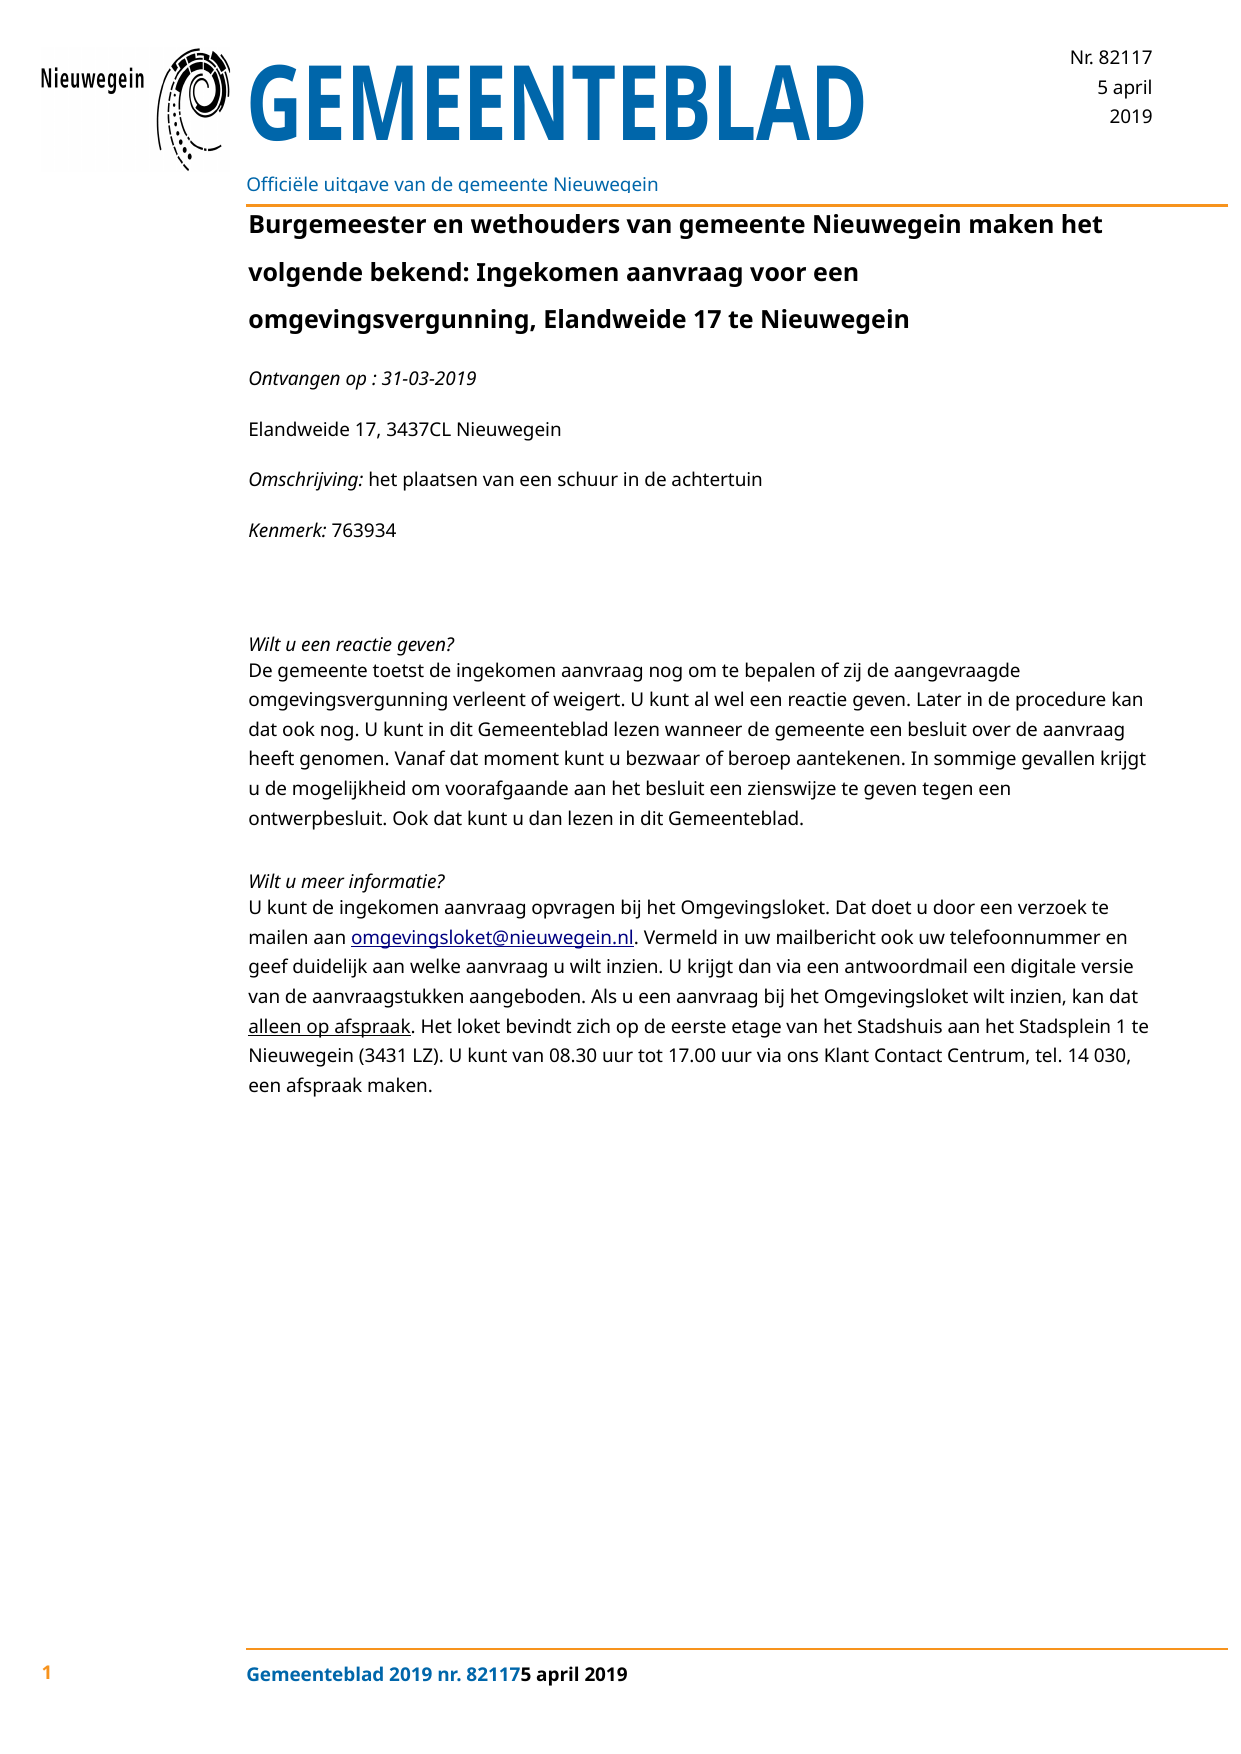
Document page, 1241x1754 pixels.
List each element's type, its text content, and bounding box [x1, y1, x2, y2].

text De gemeente toetst de ingekomen aanvraag nog om te bepalen of zij de aangevraagde omgevingsvergunning verleent of weigert. U kunt al wel een reactie geven. Later in de procedure kan dat ook nog. U kunt in dit Gemeenteblad lezen wanneer de gemeente een besluit over de aanvraag heeft genomen. Vanaf dat moment kunt u bezwaar of beroep aantekenen. In sommige gevallen krijgt u de mogelijkheid om voorafgaande aan het besluit een zienswijze te geven tegen een ontwerpbesluit. Ook dat kunt u dan lezen in dit Gemeenteblad. [248, 657, 1152, 831]
text Burgemeester en wethouders van gemeente Nieuwegein maken het volgende bekend: Ingekomen aanvraag voor een omgevingsvergunning, Elandweide 17 te Nieuwegein [248, 207, 1152, 336]
text U kunt de ingekomen aanvraag opvragen bij het Omgevingsloket. Dat doet u door een verzoek te mailen aan omgevingsloket@nieuwegein.nl. Vermeld in uw mailbericht ook uw telefoonnummer en geef duidelijk aan welke aanvraag u wilt inzien. U krijgt dan via een antwoordmail een digitale versie van de aanvraagstukken aangeboden. Als u een aanvraag bij het Omgevingsloket wilt inzien, kan dat alleen op afspraak. Het loket bevindt zich op de eerste etage van het Stadshuis aan het Stadsplein 1 te Nieuwegein (3431 LZ). U kunt van 08.30 uur tot 17.00 uur via ons Klant Contact Centrum, tel. 14 030, een afspraak maken. [248, 894, 1152, 1098]
text Omschrijving: het plaatsen van een schuur in de achtertuin [248, 466, 1152, 492]
text Ontvangen op : 31-03-2019 [248, 366, 1152, 391]
text Wilt u meer informatie? [248, 869, 1152, 894]
picture [41, 47, 231, 172]
text Kenmerk: 763934 [248, 517, 1152, 542]
text Wilt u een reactie geven? [248, 631, 1152, 657]
text Elandweide 17, 3437CL Nieuwegein [248, 416, 1152, 442]
